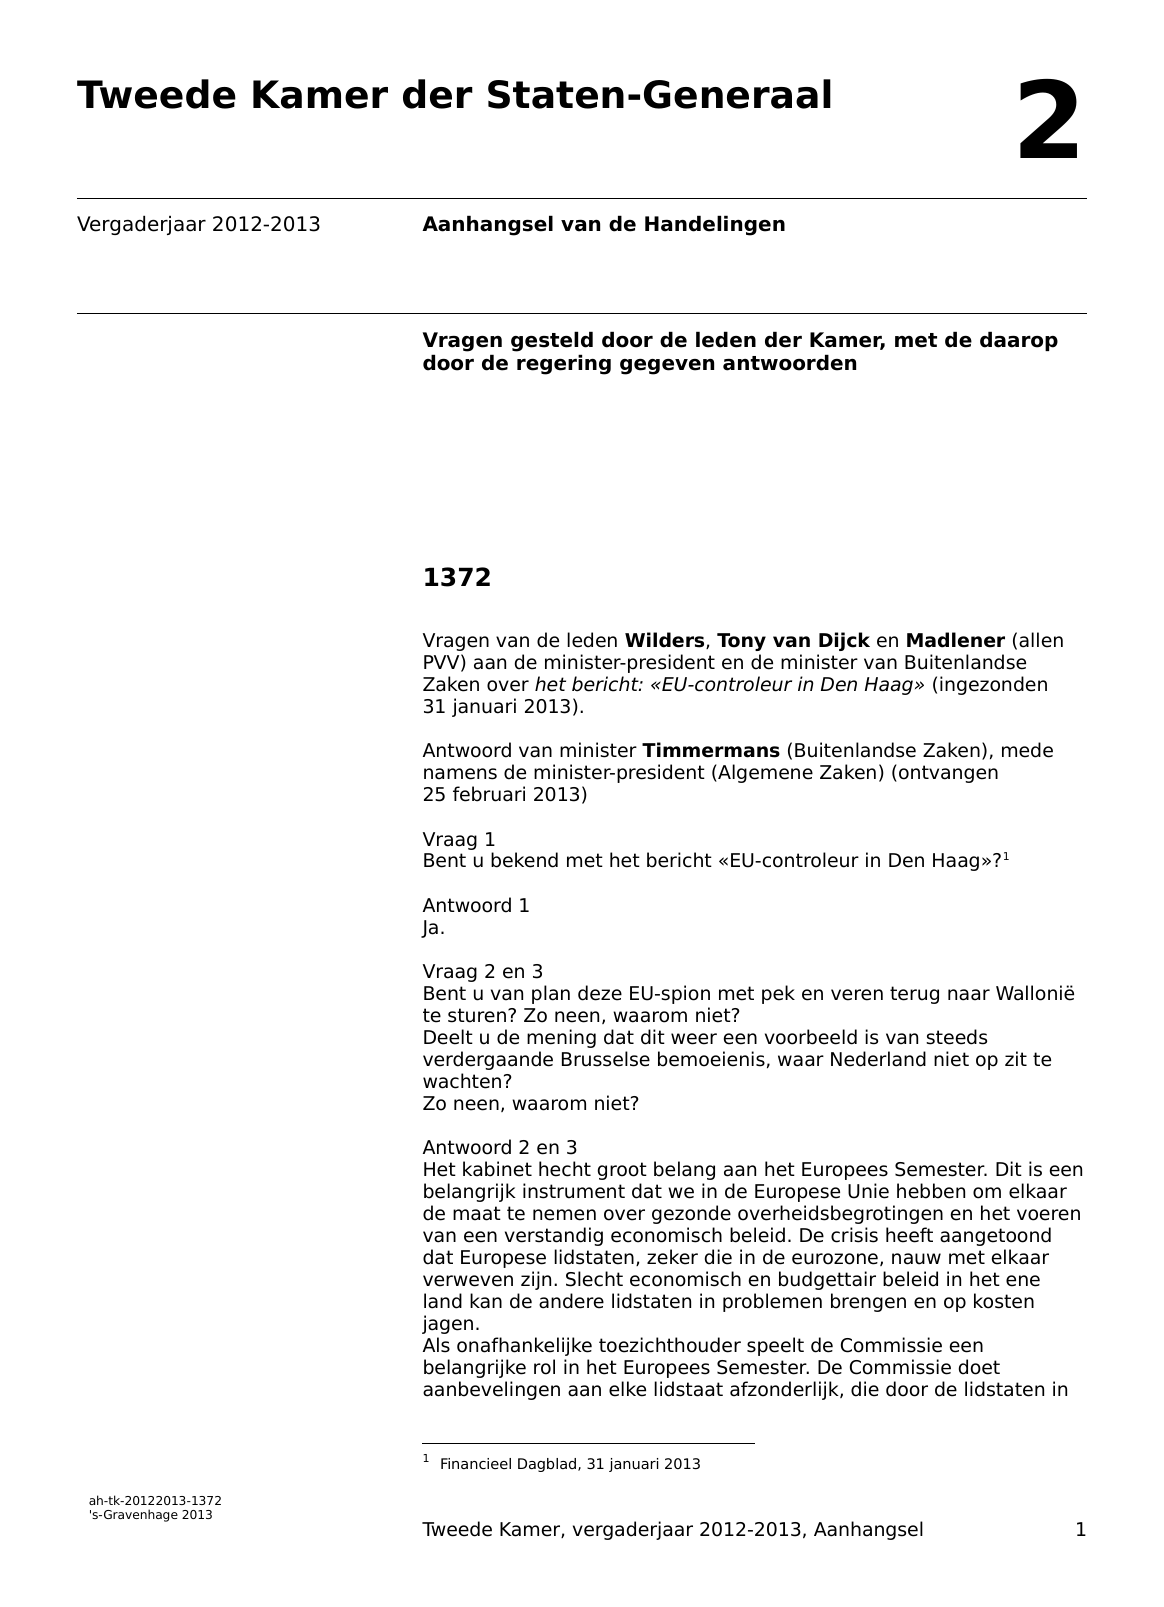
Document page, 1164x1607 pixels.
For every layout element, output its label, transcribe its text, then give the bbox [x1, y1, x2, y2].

text Ja. [422, 917, 1087, 938]
text 1372 [422, 563, 1087, 592]
text Vragen van de leden Wilders, Tony van Dijck en Madlener (allen PVV) aan de minister-president en de minister van Buitenlandse Zaken over het bericht: «EU-controleur in Den Haag» (ingezonden 31 januari 2013). [422, 630, 1087, 718]
table_cell Vergaderjaar 2012-2013 [77, 199, 422, 313]
table_header Tweede Kamer der Staten-Generaal [77, 59, 886, 198]
table_cell Vragen gesteld door de leden der Kamer, met de daarop door de regering gegeven antwoorden [422, 314, 1087, 375]
text Antwoord van minister Timmermans (Buitenlandse Zaken), mede namens de minister-president (Algemene Zaken) (ontvangen 25 februari 2013) [422, 740, 1087, 806]
text Bent u bekend met het bericht «EU-controleur in Den Haag»? [422, 850, 1087, 872]
text Vraag 2 en 3 [422, 961, 1087, 983]
text Vraag 1 [422, 828, 1087, 850]
text Antwoord 2 en 3 [422, 1137, 1087, 1159]
text Financieel Dagblad, 31 januari 2013 [422, 1452, 1087, 1474]
text Als onafhankelijke toezichthouder speelt de Commissie een belangrijke rol in het Europees Semester. De Commissie doet aanbevelingen aan elke lidstaat afzonderlijk, die door de lidstaten in [422, 1334, 1087, 1401]
table_cell Aanhangsel van de Handelingen [422, 199, 1087, 313]
table_cell [77, 314, 422, 375]
text Antwoord 1 [422, 894, 1087, 917]
text ah-tk-20122013-1372 [88, 1494, 323, 1508]
text Het kabinet hecht groot belang aan het Europees Semester. Dit is een belangrijk instrument dat we in de Europese Unie hebben om elkaar de maat te nemen over gezonde overheidsbegrotingen en het voeren van een verstandig economisch beleid. De crisis heeft aangetoond dat Europese lidstaten, zeker die in de eurozone, nauw met elkaar verweven zijn. Slecht economisch en budgettair beleid in het ene land kan de andere lidstaten in problemen brengen en op kosten jagen. [422, 1159, 1087, 1334]
text Zo neen, waarom niet? [422, 1093, 1087, 1114]
text 's-Gravenhage 2013 [88, 1508, 323, 1522]
table_header 2 [886, 59, 1087, 198]
text Bent u van plan deze EU-spion met pek en veren terug naar Wallonië te sturen? Zo neen, waarom niet? [422, 983, 1087, 1027]
text Deelt u de mening dat dit weer een voorbeeld is van steeds verdergaande Brusselse bemoeienis, waar Nederland niet op zit te wachten? [422, 1027, 1087, 1093]
